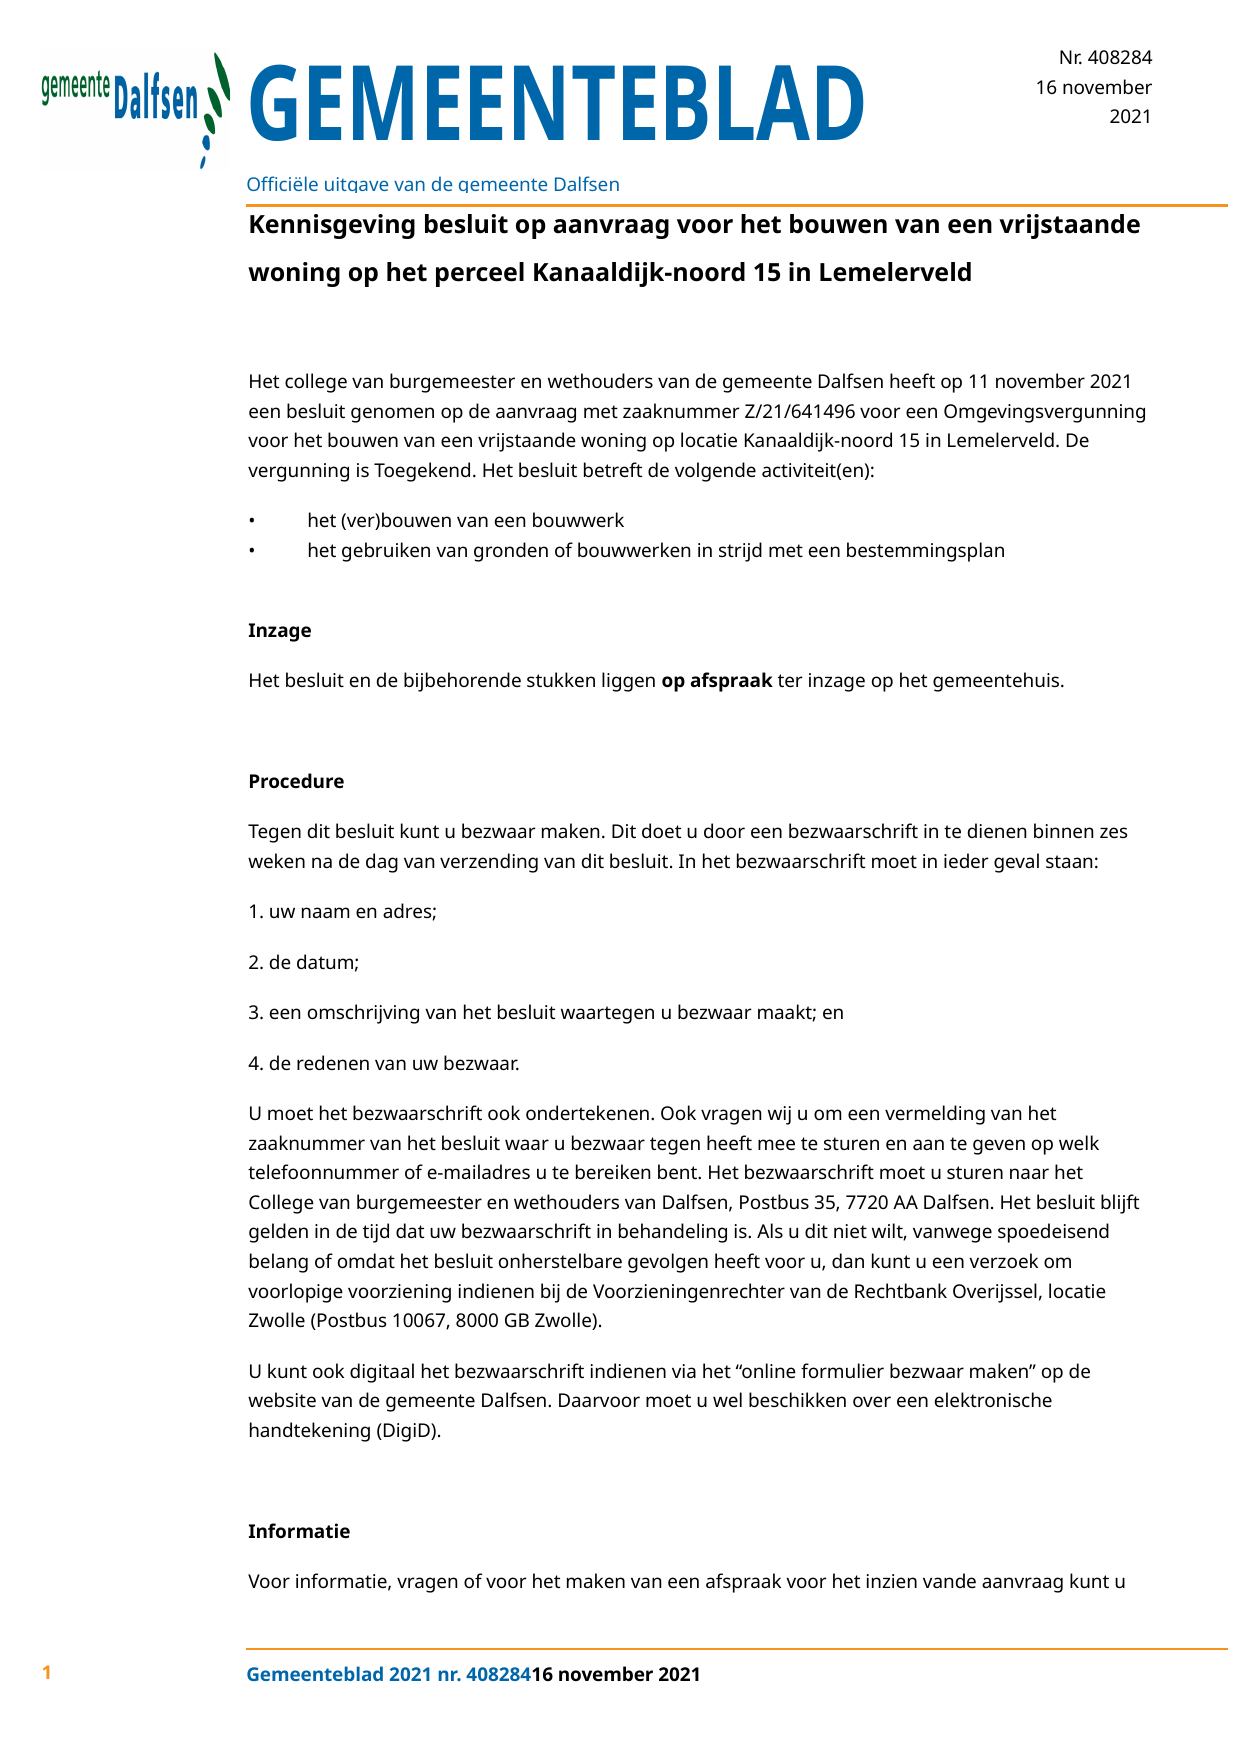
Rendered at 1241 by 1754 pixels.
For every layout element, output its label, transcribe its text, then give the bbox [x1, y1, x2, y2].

text Het besluit en de bijbehorende stukken liggen op afspraak ter inzage op het gemeentehuis. [248, 667, 1152, 693]
text Procedure [248, 768, 1152, 794]
text Tegen dit besluit kunt u bezwaar maken. Dit doet u door een bezwaarschrift in te dienen binnen zes weken na de dag van verzending van dit besluit. In het bezwaarschrift moet in ieder geval staan: [248, 819, 1152, 874]
text Het college van burgemeester en wethouders van de gemeente Dalfsen heeft op 11 november 2021 een besluit genomen op de aanvraag met zaaknummer Z/21/641496 voor een Omgevingsvergunning voor het bouwen van een vrijstaande woning op locatie Kanaaldijk-noord 15 in Lemelerveld. De vergunning is Toegekend. Het besluit betreft de volgende activiteit(en): [248, 368, 1152, 483]
text 3. een omschrijving van het besluit waartegen u bezwaar maakt; en [248, 999, 1152, 1025]
text U kunt ook digitaal het bezwaarschrift indienen via het “online formulier bezwaar maken” op de website van de gemeente Dalfsen. Daarvoor moet u wel beschikken over een elektronische handtekening (DigiD). [248, 1358, 1152, 1443]
list het gebruiken van gronden of bouwwerken in strijd met een bestemmingsplan [248, 537, 1152, 563]
text U moet het bezwaarschrift ook ondertekenen. Ook vragen wij u om een vermelding van het zaaknummer van het besluit waar u bezwaar tegen heeft mee te sturen en aan te geven op welk telefoonnummer of e-mailadres u te bereiken bent. Het bezwaarschrift moet u sturen naar het College van burgemeester en wethouders van Dalfsen, Postbus 35, 7720 AA Dalfsen. Het besluit blijft gelden in de tijd dat uw bezwaarschrift in behandeling is. Als u dit niet wilt, vanwege spoedeisend belang of omdat het besluit onherstelbare gevolgen heeft voor u, dan kunt u een verzoek om voorlopige voorziening indienen bij de Voorzieningenrechter van de Rechtbank Overijssel, locatie Zwolle (Postbus 10067, 8000 GB Zwolle). [248, 1100, 1152, 1333]
text 4. de redenen van uw bezwaar. [248, 1050, 1152, 1076]
text Voor informatie, vragen of voor het maken van een afspraak voor het inzien vande aanvraag kunt u [248, 1568, 1152, 1594]
text 1. uw naam en adres; [248, 899, 1152, 924]
text 2. de datum; [248, 949, 1152, 975]
picture [41, 47, 231, 172]
text Informatie [248, 1518, 1152, 1544]
text Kennisgeving besluit op aanvraag voor het bouwen van een vrijstaande woning op het perceel Kanaaldijk-noord 15 in Lemelerveld [248, 207, 1152, 288]
list het (ver)bouwen van een bouwwerk [248, 507, 1152, 533]
text Inzage [248, 617, 1152, 643]
